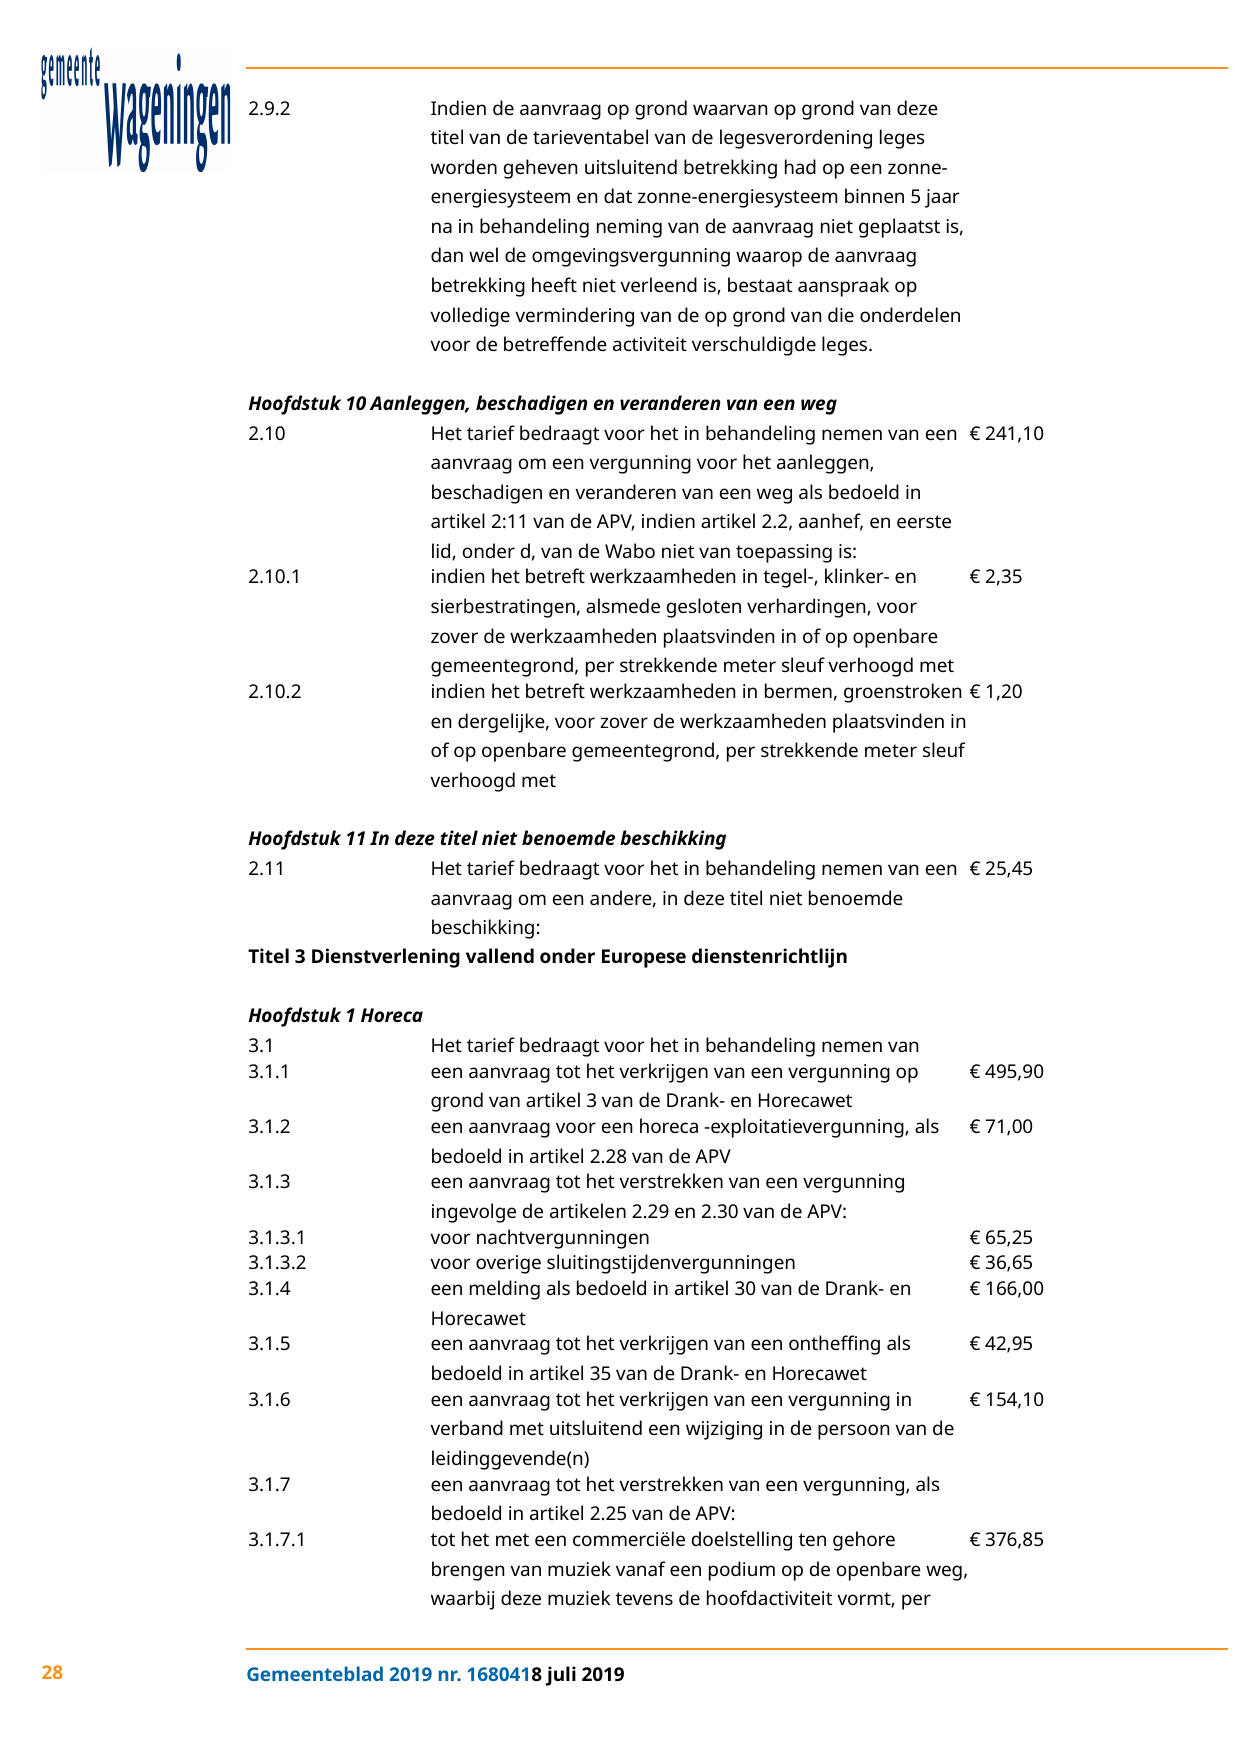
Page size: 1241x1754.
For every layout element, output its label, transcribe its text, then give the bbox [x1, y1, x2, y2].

table_cell tot het met een commerciële doelstelling ten gehore brengen van muziek vanaf een podium op de openbare weg, waarbij deze muziek tevens de hoofdactiviteit vormt, per [430, 1526, 969, 1611]
table_cell 3.1.7.1 [248, 1526, 430, 1611]
table_header Het tarief bedraagt voor het in behandeling nemen van een aanvraag om een vergunning voor het aanleggen, beschadigen en veranderen van een weg als bedoeld in artikel 2:11 van de APV, indien artikel 2.2, aanhef, en eerste lid, onder d, van de Wabo niet van toepassing is: [430, 420, 969, 564]
table_cell € 154,10 [969, 1386, 1152, 1471]
table_cell een aanvraag tot het verstrekken van een vergunning, als bedoeld in artikel 2.25 van de APV: [430, 1471, 969, 1526]
table_cell € 376,85 [969, 1526, 1152, 1611]
table_header [969, 1032, 1152, 1058]
table_cell € 2,35 [969, 564, 1152, 678]
table_cell een aanvraag tot het verkrijgen van een ontheffing als bedoeld in artikel 35 van de Drank- en Horecawet [430, 1331, 969, 1386]
table_cell 3.1.6 [248, 1386, 430, 1471]
table_header Het tarief bedraagt voor het in behandeling nemen van een aanvraag om een andere, in deze titel niet benoemde beschikking: [430, 855, 969, 940]
table_cell een aanvraag voor een horeca -exploitatievergunning, als bedoeld in artikel 2.28 van de APV [430, 1113, 969, 1168]
table_cell € 166,00 [969, 1275, 1152, 1331]
text Hoofdstuk 10 Aanleggen, beschadigen en veranderen van een weg [248, 390, 1152, 416]
table_cell 3.1.5 [248, 1331, 430, 1386]
table_cell 3.1.3.1 [248, 1224, 430, 1249]
table_cell [969, 1471, 1152, 1526]
table_cell Indien de aanvraag op grond waarvan op grond van deze titel van de tarieventabel van de legesverordening leges worden geheven uitsluitend betrekking had op een zonne-energiesysteem en dat zonne-energiesysteem binnen 5 jaar na in behandeling neming van de aanvraag niet geplaatst is, dan wel de omgevingsvergunning waarop de aanvraag betrekking heeft niet verleend is, bestaat aanspraak op volledige vermindering van de op grond van die onderdelen voor de betreffende activiteit verschuldigde leges. [430, 95, 969, 357]
table_cell € 495,90 [969, 1058, 1152, 1113]
table_cell 2.10.1 [248, 564, 430, 678]
table_header € 25,45 [969, 855, 1152, 940]
table_cell een aanvraag tot het verkrijgen van een vergunning in verband met uitsluitend een wijziging in de persoon van de leidinggevende(n) [430, 1386, 969, 1471]
table_cell € 36,65 [969, 1250, 1152, 1275]
text Hoofdstuk 11 In deze titel niet benoemde beschikking [248, 826, 1152, 851]
table_cell 3.1.2 [248, 1113, 430, 1168]
table_cell [969, 1169, 1152, 1224]
table_cell 2.9.2 [248, 95, 430, 357]
table_cell € 42,95 [969, 1331, 1152, 1386]
table_cell 2.10.2 [248, 678, 430, 793]
table_header 3.1 [248, 1032, 430, 1058]
text Hoofdstuk 1 Horeca [248, 1002, 1152, 1028]
table_header 2.11 [248, 855, 430, 940]
text Titel 3 Dienstverlening vallend onder Europese dienstenrichtlijn [248, 943, 1152, 969]
table_cell € 65,25 [969, 1224, 1152, 1249]
table_cell een aanvraag tot het verstrekken van een vergunning ingevolge de artikelen 2.29 en 2.30 van de APV: [430, 1169, 969, 1224]
table_cell voor nachtvergunningen [430, 1224, 969, 1249]
table_header Het tarief bedraagt voor het in behandeling nemen van [430, 1032, 969, 1058]
table_header 2.10 [248, 420, 430, 564]
table_cell 3.1.3.2 [248, 1250, 430, 1275]
table_cell een melding als bedoeld in artikel 30 van de Drank- en Horecawet [430, 1275, 969, 1331]
table_cell € 71,00 [969, 1113, 1152, 1168]
picture [41, 47, 231, 172]
table_cell 3.1.1 [248, 1058, 430, 1113]
table_header € 241,10 [969, 420, 1152, 564]
table_cell € 1,20 [969, 678, 1152, 793]
table_cell 3.1.7 [248, 1471, 430, 1526]
table_cell een aanvraag tot het verkrijgen van een vergunning op grond van artikel 3 van de Drank- en Horecawet [430, 1058, 969, 1113]
table_cell 3.1.4 [248, 1275, 430, 1331]
table_cell [969, 95, 1152, 357]
table_cell indien het betreft werkzaamheden in bermen, groenstroken en dergelijke, voor zover de werkzaamheden plaatsvinden in of op openbare gemeentegrond, per strekkende meter sleuf verhoogd met [430, 678, 969, 793]
table_cell indien het betreft werkzaamheden in tegel-, klinker- en sierbestratingen, alsmede gesloten verhardingen, voor zover de werkzaamheden plaatsvinden in of op openbare gemeentegrond, per strekkende meter sleuf verhoogd met [430, 564, 969, 678]
table_cell 3.1.3 [248, 1169, 430, 1224]
table_cell voor overige sluitingstijdenvergunningen [430, 1250, 969, 1275]
